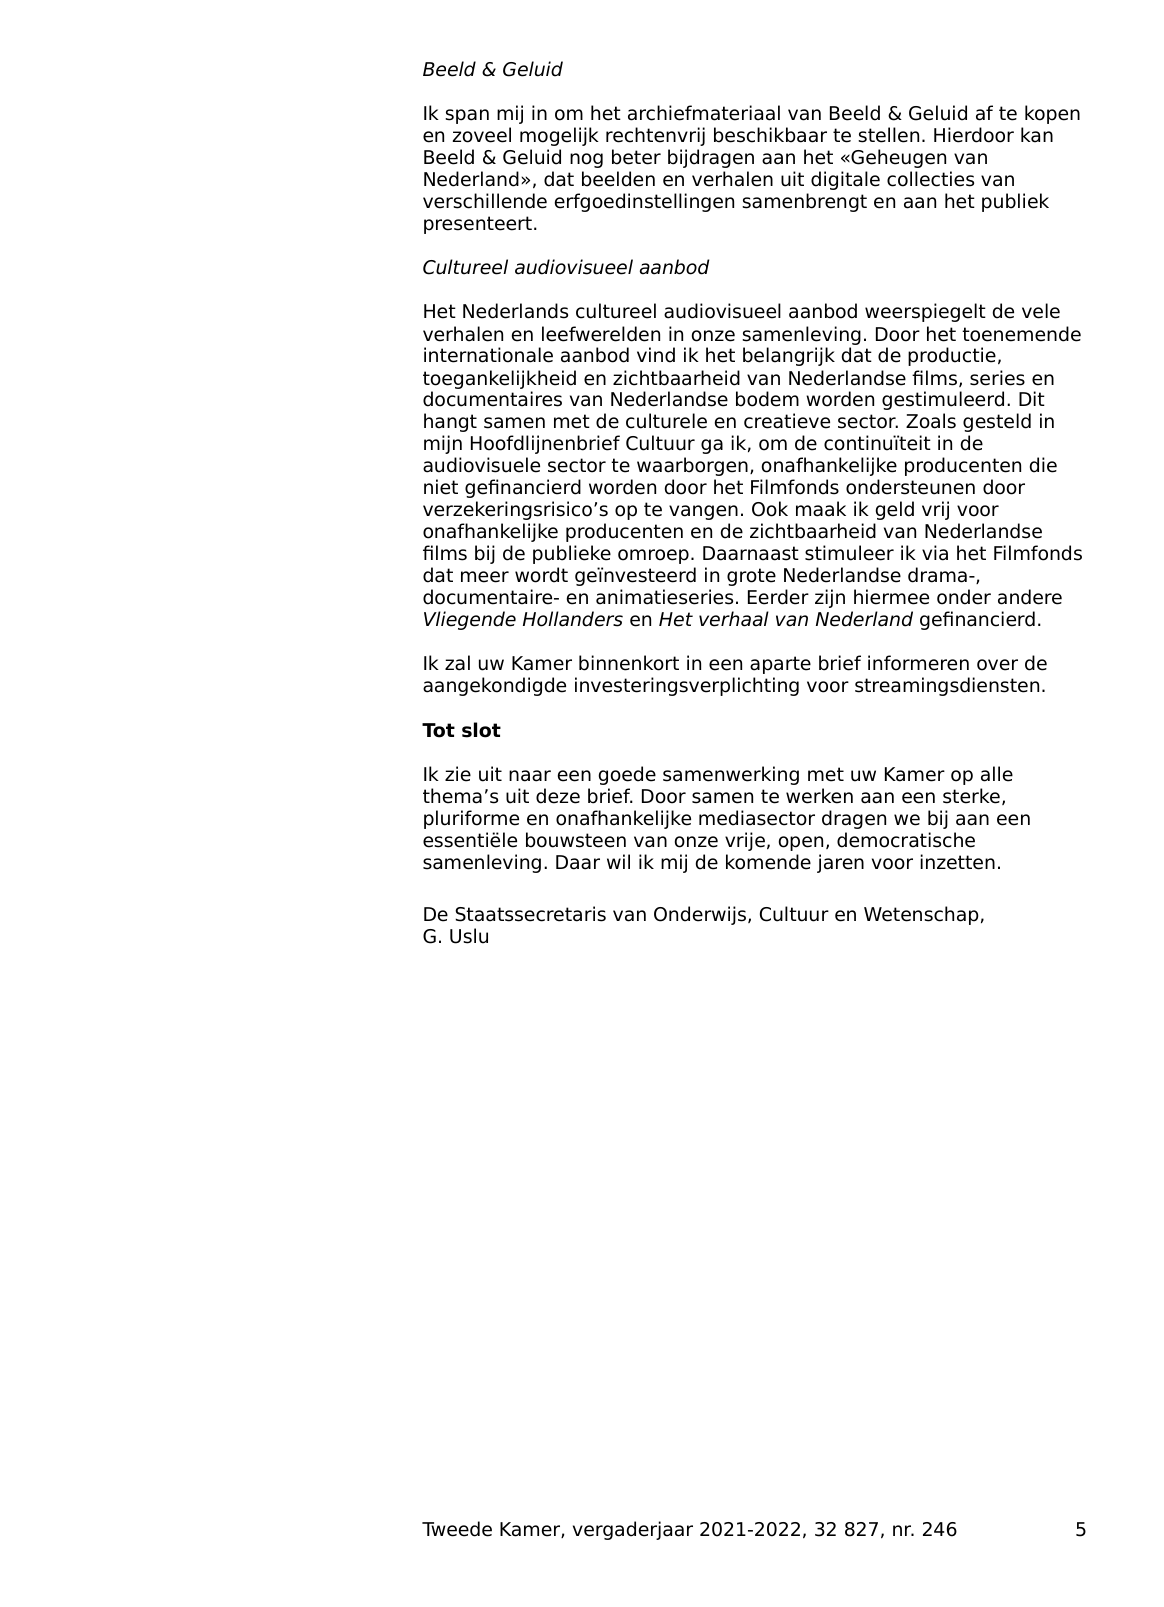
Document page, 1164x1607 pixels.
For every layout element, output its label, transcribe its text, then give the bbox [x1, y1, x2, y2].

subtitle Cultureel audiovisueel aanbod [422, 257, 1087, 279]
text Ik zie uit naar een goede samenwerking met uw Kamer op alle thema’s uit deze brief. Door samen te werken aan een sterke, pluriforme en onafhankelijke mediasector dragen we bij aan een essentiële bouwsteen van onze vrije, open, democratische samenleving. Daar wil ik mij de komende jaren voor inzetten. [422, 764, 1087, 873]
text De Staatssecretaris van Onderwijs, Cultuur en Wetenschap, G. Uslu [422, 903, 1087, 947]
text Het Nederlands cultureel audiovisueel aanbod weerspiegelt de vele verhalen en leefwerelden in onze samenleving. Door het toenemende internationale aanbod vind ik het belangrijk dat de productie, toegankelijkheid en zichtbaarheid van Nederlandse films, series en documentaires van Nederlandse bodem worden gestimuleerd. Dit hangt samen met de culturele en creatieve sector. Zoals gesteld in mijn Hoofdlijnenbrief Cultuur ga ik, om de continuïteit in de audiovisuele sector te waarborgen, onafhankelijke producenten die niet gefinancierd worden door het Filmfonds ondersteunen door verzekeringsrisico’s op te vangen. Ook maak ik geld vrij voor onafhankelijke producenten en de zichtbaarheid van Nederlandse films bij de publieke omroep. Daarnaast stimuleer ik via het Filmfonds dat meer wordt geïnvesteerd in grote Nederlandse drama-, documentaire- en animatieseries. Eerder zijn hiermee onder andere Vliegende Hollanders en Het verhaal van Nederland gefinancierd. [422, 301, 1087, 631]
text Ik zal uw Kamer binnenkort in een aparte brief informeren over de aangekondigde investeringsverplichting voor streamingsdiensten. [422, 653, 1087, 697]
text Ik span mij in om het archiefmateriaal van Beeld & Geluid af te kopen en zoveel mogelijk rechtenvrij beschikbaar te stellen. Hierdoor kan Beeld & Geluid nog beter bijdragen aan het «Geheugen van Nederland», dat beelden en verhalen uit digitale collecties van verschillende erfgoedinstellingen samenbrengt en aan het publiek presenteert. [422, 103, 1087, 235]
subtitle Tot slot [422, 719, 1087, 741]
subtitle Beeld & Geluid [422, 59, 1087, 81]
